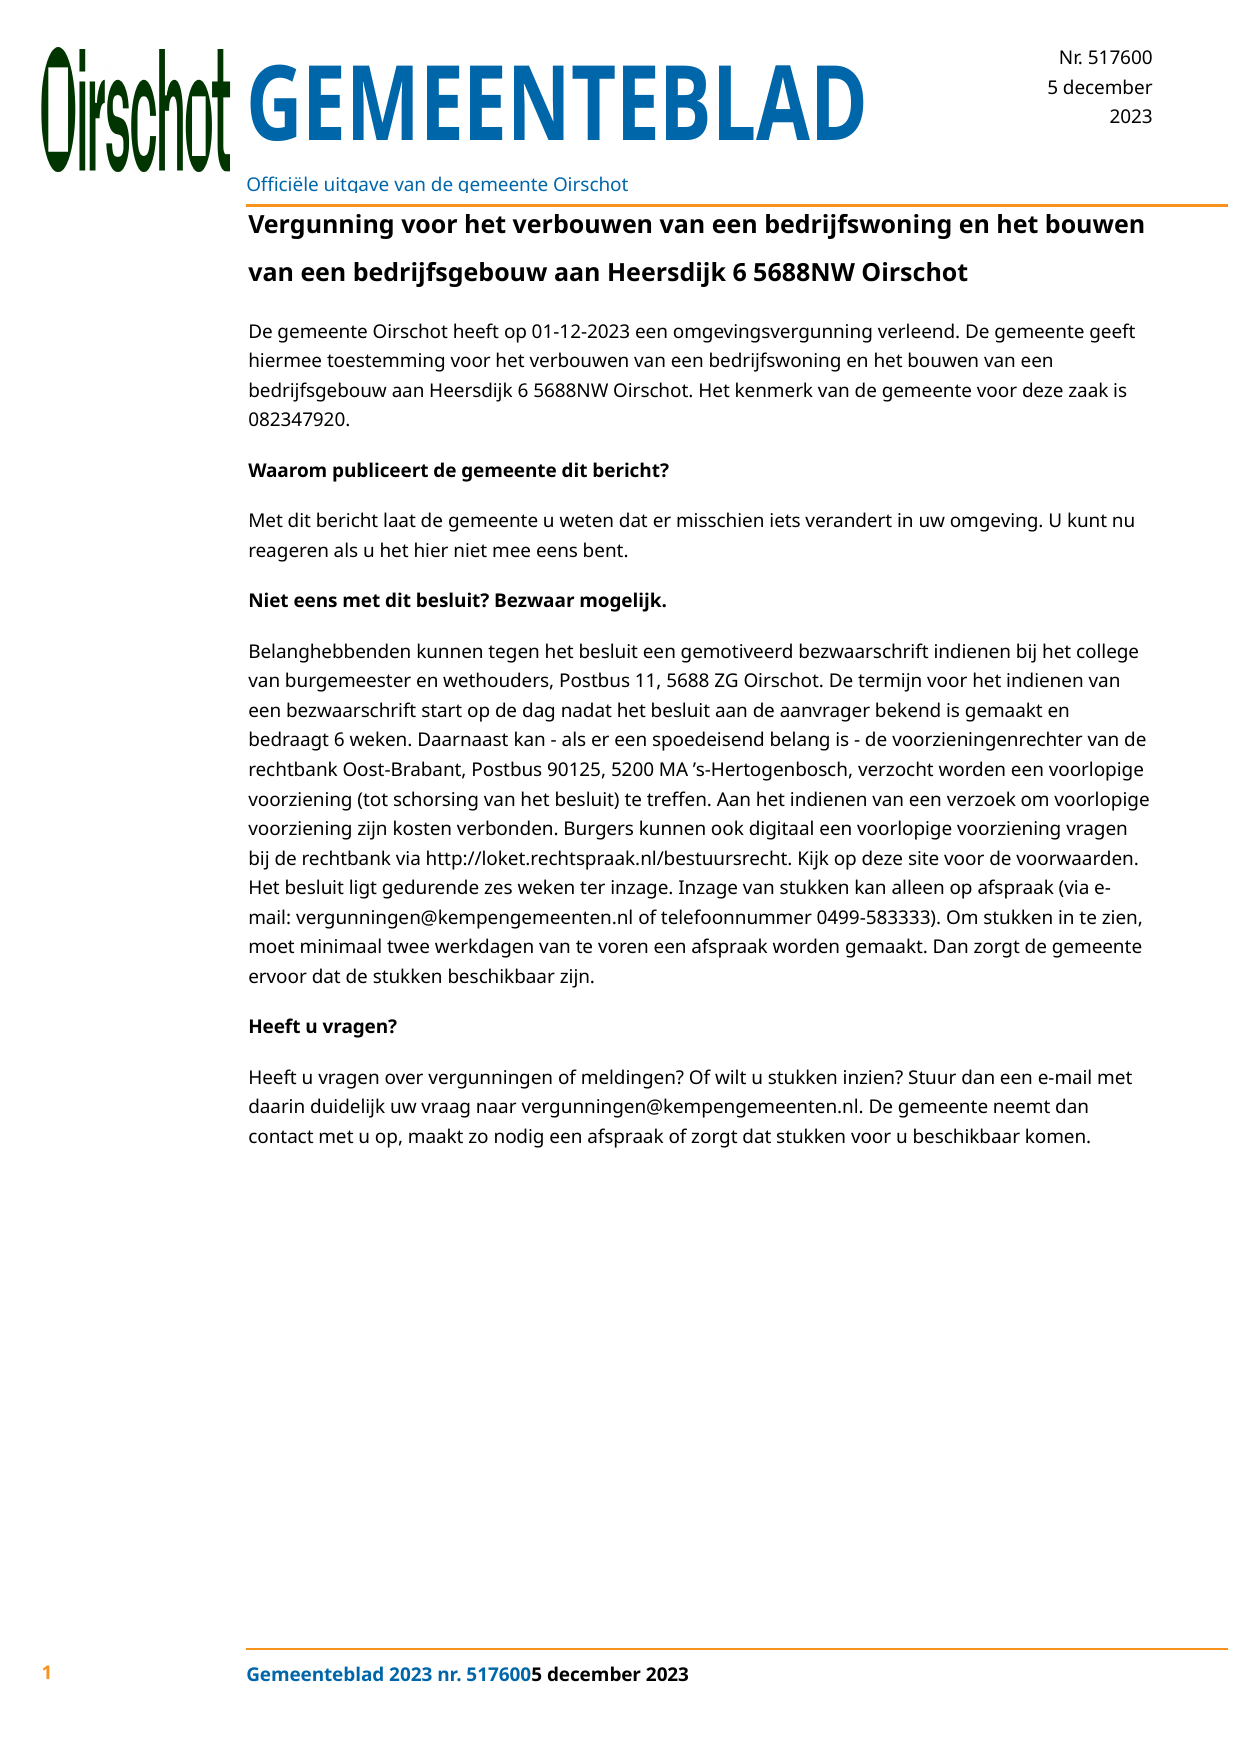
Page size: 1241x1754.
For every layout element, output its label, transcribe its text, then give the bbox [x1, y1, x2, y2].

text Niet eens met dit besluit? Bezwaar mogelijk. [248, 587, 1152, 613]
text Belanghebbenden kunnen tegen het besluit een gemotiveerd bezwaarschrift indienen bij het college van burgemeester en wethouders, Postbus 11, 5688 ZG Oirschot. De termijn voor het indienen van een bezwaarschrift start op de dag nadat het besluit aan de aanvrager bekend is gemaakt en bedraagt 6 weken. Daarnaast kan - als er een spoedeisend belang is - de voorzieningenrechter van de rechtbank Oost-Brabant, Postbus 90125, 5200 MA ’s-Hertogenbosch, verzocht worden een voorlopige voorziening (tot schorsing van het besluit) te treffen. Aan het indienen van een verzoek om voorlopige voorziening zijn kosten verbonden. Burgers kunnen ook digitaal een voorlopige voorziening vragen bij de rechtbank via http://loket.rechtspraak.nl/bestuursrecht. Kijk op deze site voor de voorwaarden. Het besluit ligt gedurende zes weken ter inzage. Inzage van stukken kan alleen op afspraak (via e-mail: vergunningen@kempengemeenten.nl of telefoonnummer 0499-583333). Om stukken in te zien, moet minimaal twee werkdagen van te voren een afspraak worden gemaakt. Dan zorgt de gemeente ervoor dat de stukken beschikbaar zijn. [248, 638, 1152, 989]
text Vergunning voor het verbouwen van een bedrijfswoning en het bouwen van een bedrijfsgebouw aan Heersdijk 6 5688NW Oirschot [248, 207, 1152, 288]
picture [41, 47, 231, 172]
text Met dit bericht laat de gemeente u weten dat er misschien iets verandert in uw omgeving. U kunt nu reageren als u het hier niet mee eens bent. [248, 507, 1152, 563]
text Waarom publiceert de gemeente dit bericht? [248, 457, 1152, 483]
text Heeft u vragen? [248, 1014, 1152, 1039]
text De gemeente Oirschot heeft op 01-12-2023 een omgevingsvergunning verleend. De gemeente geeft hiermee toestemming voor het verbouwen van een bedrijfswoning en het bouwen van een bedrijfsgebouw aan Heersdijk 6 5688NW Oirschot. Het kenmerk van de gemeente voor deze zaak is 082347920. [248, 318, 1152, 432]
text Heeft u vragen over vergunningen of meldingen? Of wilt u stukken inzien? Stuur dan een e-mail met daarin duidelijk uw vraag naar vergunningen@kempengemeenten.nl. De gemeente neemt dan contact met u op, maakt zo nodig een afspraak of zorgt dat stukken voor u beschikbaar komen. [248, 1064, 1152, 1149]
